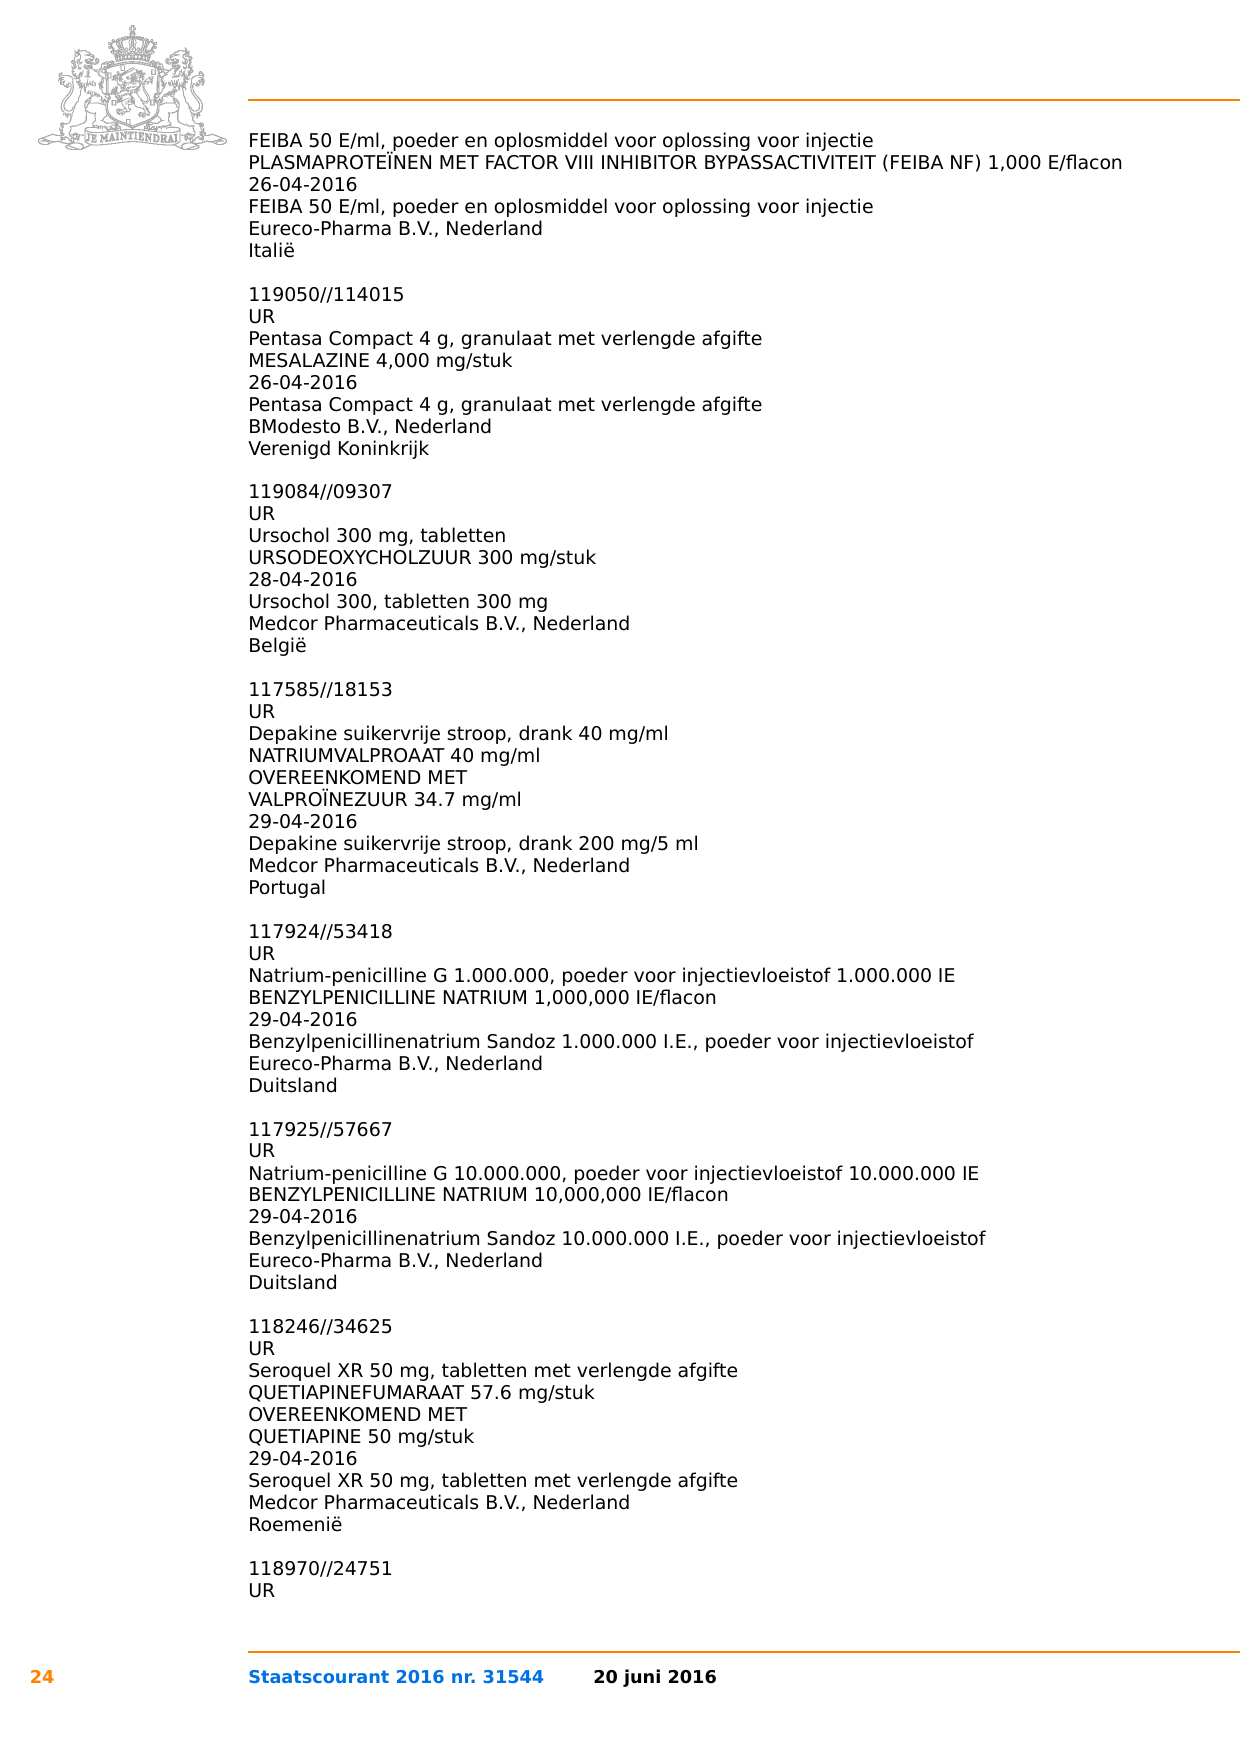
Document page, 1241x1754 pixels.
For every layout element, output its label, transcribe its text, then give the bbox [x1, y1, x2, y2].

text 26-04-2016 [248, 174, 1163, 196]
text Depakine suikervrije stroop, drank 200 mg/5 ml [248, 833, 1163, 855]
text Medcor Pharmaceuticals B.V., Nederland [248, 855, 1163, 877]
text Roemenië [248, 1514, 1163, 1536]
text QUETIAPINEFUMARAAT 57.6 mg/stuk [248, 1382, 1163, 1404]
text 117925//57667 [248, 1118, 1163, 1140]
text 117585//18153 [248, 679, 1163, 701]
text 119050//114015 [248, 284, 1163, 306]
text Ursochol 300 mg, tabletten [248, 525, 1163, 547]
text Benzylpenicillinenatrium Sandoz 1.000.000 I.E., poeder voor injectievloeistof [248, 1031, 1163, 1053]
text Eureco-Pharma B.V., Nederland [248, 1250, 1163, 1272]
text Eureco-Pharma B.V., Nederland [248, 218, 1163, 240]
text QUETIAPINE 50 mg/stuk [248, 1426, 1163, 1448]
text UR [248, 701, 1163, 723]
text Natrium-penicilline G 10.000.000, poeder voor injectievloeistof 10.000.000 IE [248, 1162, 1163, 1184]
text 28-04-2016 [248, 569, 1163, 591]
text Italië [248, 240, 1163, 262]
text UR [248, 1140, 1163, 1162]
text URSODEOXYCHOLZUUR 300 mg/stuk [248, 547, 1163, 569]
text Pentasa Compact 4 g, granulaat met verlengde afgifte [248, 328, 1163, 349]
text 118246//34625 [248, 1316, 1163, 1338]
text Depakine suikervrije stroop, drank 40 mg/ml [248, 723, 1163, 745]
text 29-04-2016 [248, 811, 1163, 833]
text Medcor Pharmaceuticals B.V., Nederland [248, 1492, 1163, 1514]
text België [248, 635, 1163, 657]
text VALPROÏNEZUUR 34.7 mg/ml [248, 789, 1163, 811]
text 29-04-2016 [248, 1206, 1163, 1228]
text Seroquel XR 50 mg, tabletten met verlengde afgifte [248, 1360, 1163, 1382]
text Natrium-penicilline G 1.000.000, poeder voor injectievloeistof 1.000.000 IE [248, 965, 1163, 987]
text PLASMAPROTEÏNEN MET FACTOR VIII INHIBITOR BYPASSACTIVITEIT (FEIBA NF) 1,000 E/flacon [248, 152, 1163, 174]
text FEIBA 50 E/ml, poeder en oplosmiddel voor oplossing voor injectie [248, 196, 1163, 218]
text UR [248, 1338, 1163, 1360]
text Medcor Pharmaceuticals B.V., Nederland [248, 613, 1163, 635]
text 118970//24751 [248, 1558, 1163, 1580]
text UR [248, 306, 1163, 328]
text 117924//53418 [248, 921, 1163, 943]
text NATRIUMVALPROAAT 40 mg/ml [248, 745, 1163, 767]
text 119084//09307 [248, 481, 1163, 503]
text Eureco-Pharma B.V., Nederland [248, 1053, 1163, 1074]
text Benzylpenicillinenatrium Sandoz 10.000.000 I.E., poeder voor injectievloeistof [248, 1228, 1163, 1250]
text Portugal [248, 877, 1163, 899]
text OVEREENKOMEND MET [248, 1404, 1163, 1426]
text 29-04-2016 [248, 1009, 1163, 1031]
text Ursochol 300, tabletten 300 mg [248, 591, 1163, 613]
text MESALAZINE 4,000 mg/stuk [248, 349, 1163, 372]
text Duitsland [248, 1272, 1163, 1294]
text UR [248, 943, 1163, 965]
picture [38, 25, 227, 150]
text Verenigd Koninkrijk [248, 437, 1163, 459]
text 29-04-2016 [248, 1448, 1163, 1470]
text OVEREENKOMEND MET [248, 767, 1163, 789]
text BModesto B.V., Nederland [248, 416, 1163, 437]
text UR [248, 503, 1163, 525]
text Duitsland [248, 1074, 1163, 1097]
text FEIBA 50 E/ml, poeder en oplosmiddel voor oplossing voor injectie [248, 130, 1163, 152]
text BENZYLPENICILLINE NATRIUM 1,000,000 IE/flacon [248, 987, 1163, 1009]
text UR [248, 1580, 1163, 1602]
text BENZYLPENICILLINE NATRIUM 10,000,000 IE/flacon [248, 1184, 1163, 1206]
text 26-04-2016 [248, 372, 1163, 393]
text Pentasa Compact 4 g, granulaat met verlengde afgifte [248, 393, 1163, 416]
text Seroquel XR 50 mg, tabletten met verlengde afgifte [248, 1470, 1163, 1492]
